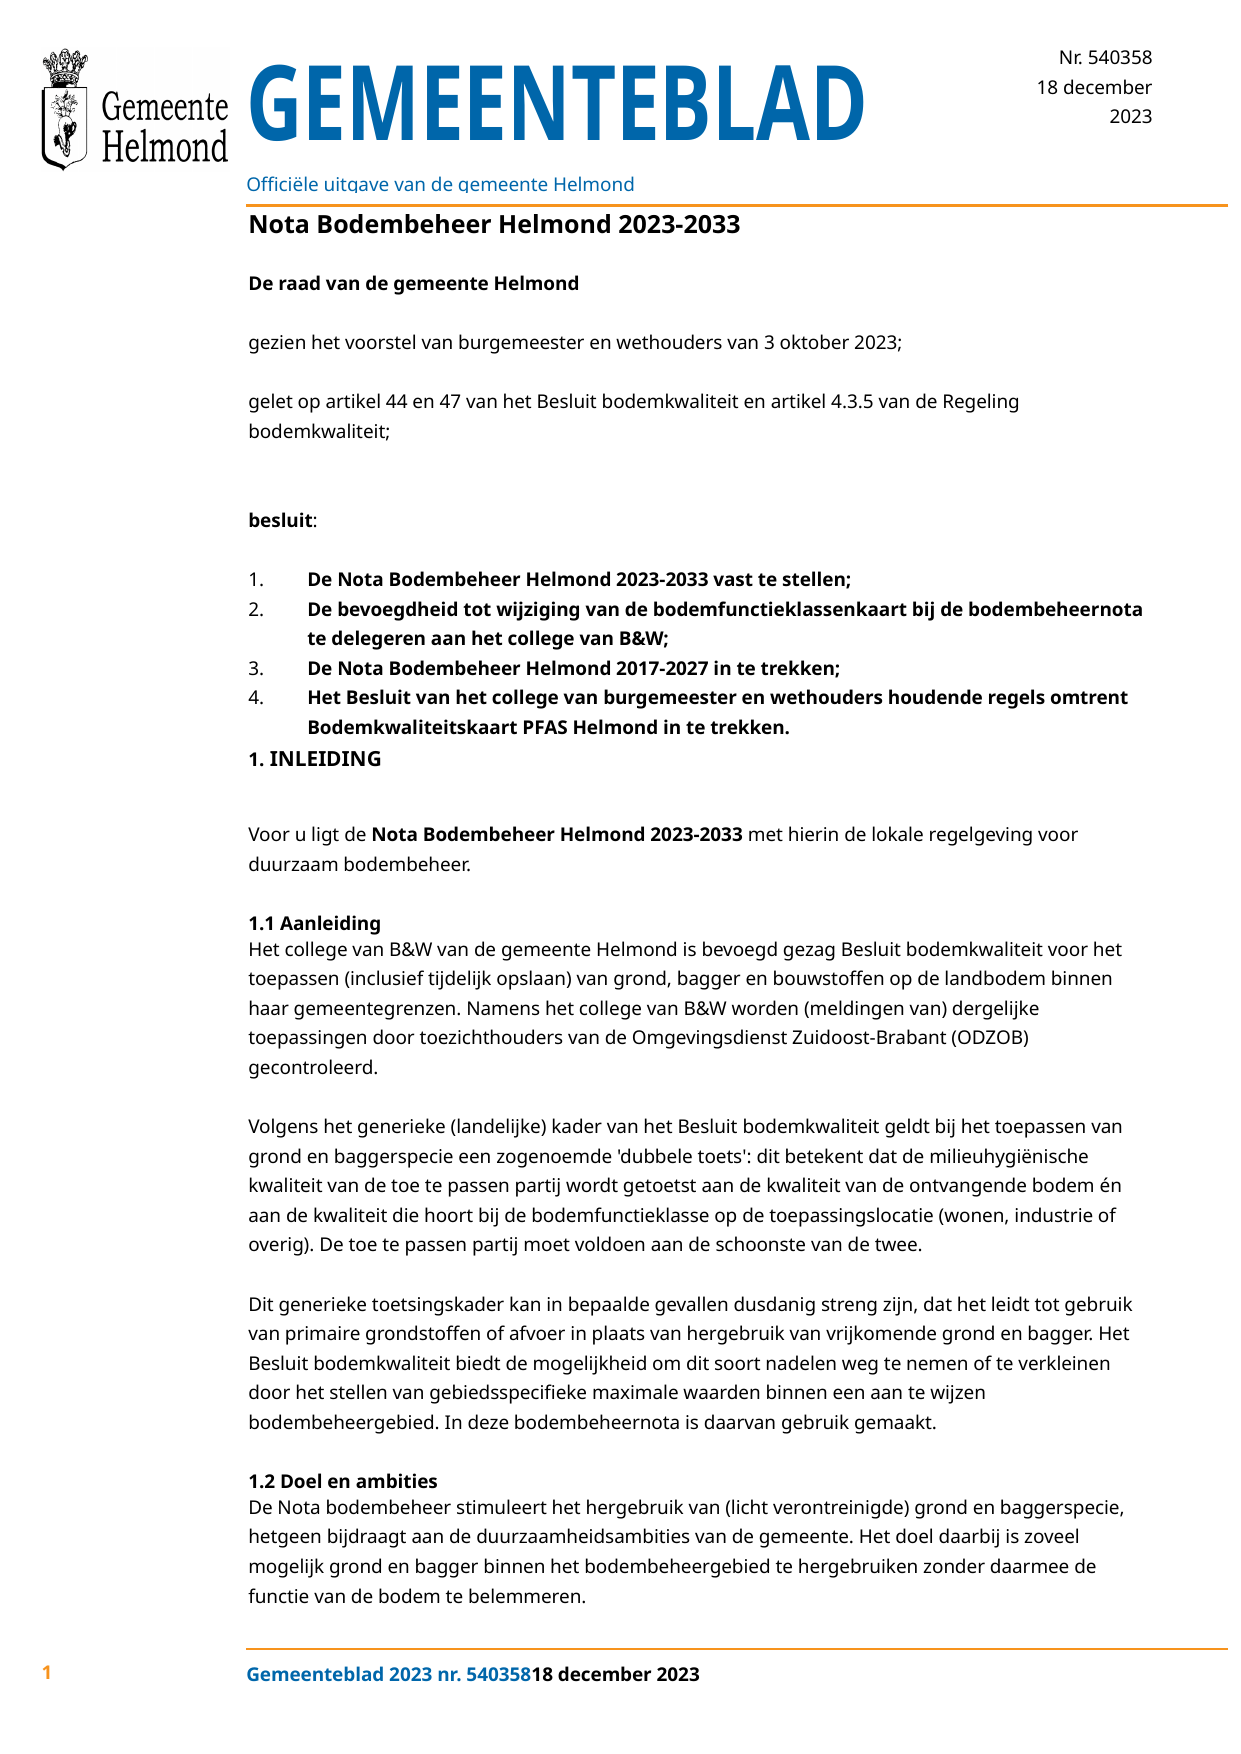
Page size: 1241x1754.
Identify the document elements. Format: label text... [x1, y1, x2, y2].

text De Nota bodembeheer stimuleert het hergebruik van (licht verontreinigde) grond en baggerspecie, hetgeen bijdraagt aan de duurzaamheidsambities van de gemeente. Het doel daarbij is zoveel mogelijk grond en bagger binnen het bodembeheergebied te hergebruiken zonder daarmee de functie van de bodem te belemmeren. [248, 1494, 1152, 1608]
text 1.2 Doel en ambities [248, 1468, 1152, 1494]
text Volgens het generieke (landelijke) kader van het Besluit bodemkwaliteit geldt bij het toepassen van grond en baggerspecie een zogenoemde 'dubbele toets': dit betekent dat de milieuhygiënische kwaliteit van de toe te passen partij wordt getoetst aan de kwaliteit van de ontvangende bodem én aan de kwaliteit die hoort bij de bodemfunctieklasse op de toepassingslocatie (wonen, industrie of overig). De toe te passen partij moet voldoen aan de schoonste van de twee. [248, 1113, 1152, 1257]
text 1. INLEIDING [248, 744, 1152, 772]
text besluit: [248, 507, 1152, 533]
list De Nota Bodembeheer Helmond 2023-2033 vast te stellen; [248, 566, 1152, 592]
text 1.1 Aanleiding [248, 910, 1152, 936]
text Voor u ligt de Nota Bodembeheer Helmond 2023-2033 met hierin de lokale regelgeving voor duurzaam bodembeheer. [248, 821, 1152, 877]
text De raad van de gemeente Helmond [248, 270, 1152, 296]
text gelet op artikel 44 en 47 van het Besluit bodemkwaliteit en artikel 4.3.5 van de Regeling bodemkwaliteit; [248, 389, 1152, 444]
text Nota Bodembeheer Helmond 2023-2033 [248, 207, 1152, 241]
text Het college van B&W van de gemeente Helmond is bevoegd gezag Besluit bodemkwaliteit voor het toepassen (inclusief tijdelijk opslaan) van grond, bagger en bouwstoffen op de landbodem binnen haar gemeentegrenzen. Namens het college van B&W worden (meldingen van) dergelijke toepassingen door toezichthouders van de Omgevingsdienst Zuidoost-Brabant (ODZOB) gecontroleerd. [248, 936, 1152, 1080]
list De Nota Bodembeheer Helmond 2017-2027 in te trekken; [248, 655, 1152, 681]
text gezien het voorstel van burgemeester en wethouders van 3 oktober 2023; [248, 329, 1152, 355]
text Dit generieke toetsingskader kan in bepaalde gevallen dusdanig streng zijn, dat het leidt tot gebruik van primaire grondstoffen of afvoer in plaats van hergebruik van vrijkomende grond en bagger. Het Besluit bodemkwaliteit biedt de mogelijkheid om dit soort nadelen weg te nemen of te verkleinen door het stellen van gebiedsspecifieke maximale waarden binnen een aan te wijzen bodembeheergebied. In deze bodembeheernota is daarvan gebruik gemaakt. [248, 1291, 1152, 1435]
list De bevoegdheid tot wijziging van de bodemfunctieklassenkaart bij de bodembeheernota te delegeren aan het college van B&W; [248, 596, 1152, 651]
list Het Besluit van het college van burgemeester en wethouders houdende regels omtrent Bodemkwaliteitskaart PFAS Helmond in te trekken. [248, 684, 1152, 740]
picture [41, 47, 231, 172]
